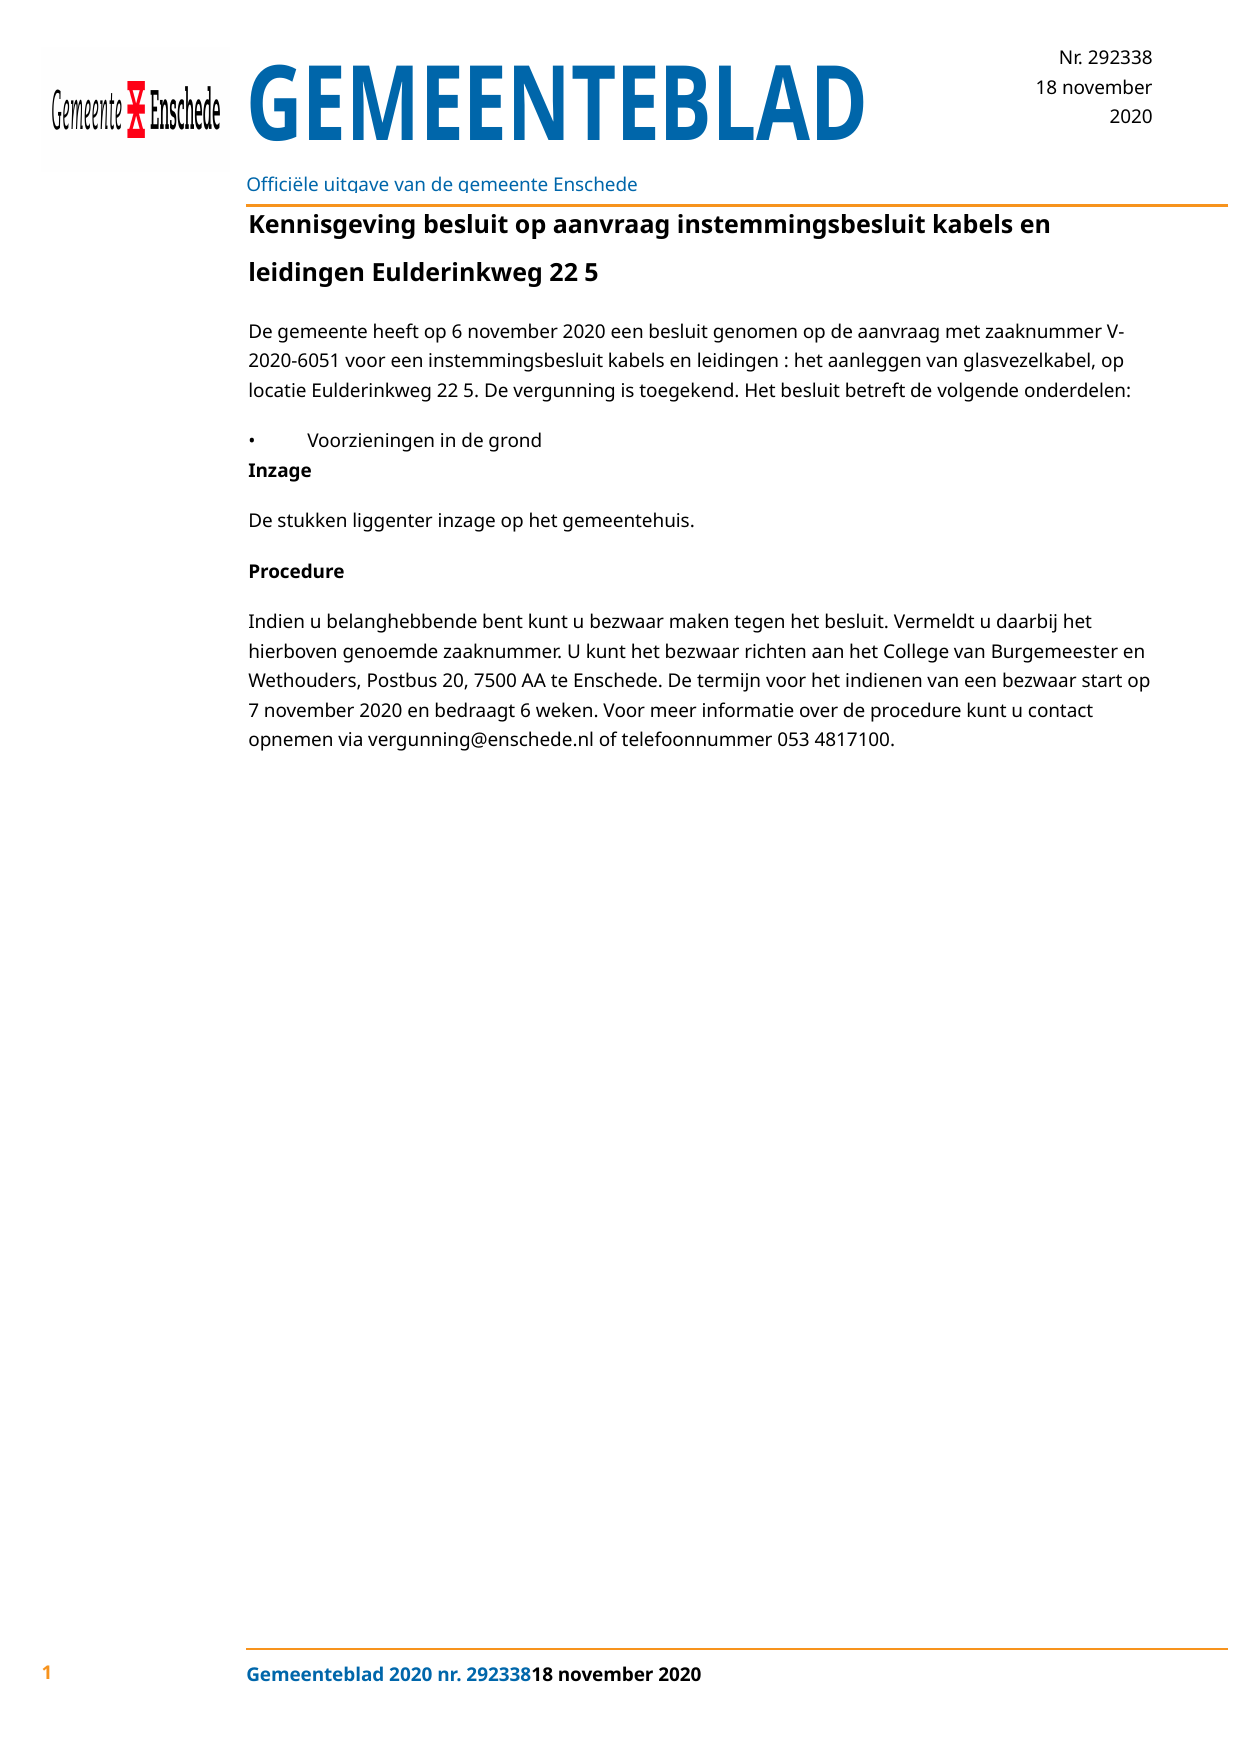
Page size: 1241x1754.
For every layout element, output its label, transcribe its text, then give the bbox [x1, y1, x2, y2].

list Voorzieningen in de grond [248, 427, 1152, 453]
text Kennisgeving besluit op aanvraag instemmingsbesluit kabels en leidingen Eulderinkweg 22 5 [248, 207, 1152, 288]
text Indien u belanghebbende bent kunt u bezwaar maken tegen het besluit. Vermeldt u daarbij het hierboven genoemde zaaknummer. U kunt het bezwaar richten aan het College van Burgemees­ter en Wethouders, Postbus 20, 7500 AA te Enschede. De termijn voor het indienen van een bezwaar start op 7 november 2020 en bedraagt 6 weken. Voor meer informatie over de procedure kunt u contact opnemen via vergunning@enschede.nl of telefoonnummer 053 4817100. [248, 608, 1152, 752]
text Inzage [248, 457, 1152, 483]
text De stukken liggenter inzage op het gemeentehuis. [248, 507, 1152, 533]
picture [41, 47, 231, 172]
text Procedure [248, 558, 1152, 584]
text De gemeente heeft op 6 november 2020 een besluit genomen op de aanvraag met zaaknummer V-2020-6051 voor een instemmingsbesluit kabels en leidingen : het aanleggen van glasvezelkabel, op locatie Eulderinkweg 22 5. De vergunning is toegekend. Het besluit betreft de volgende onderdelen: [248, 318, 1152, 403]
